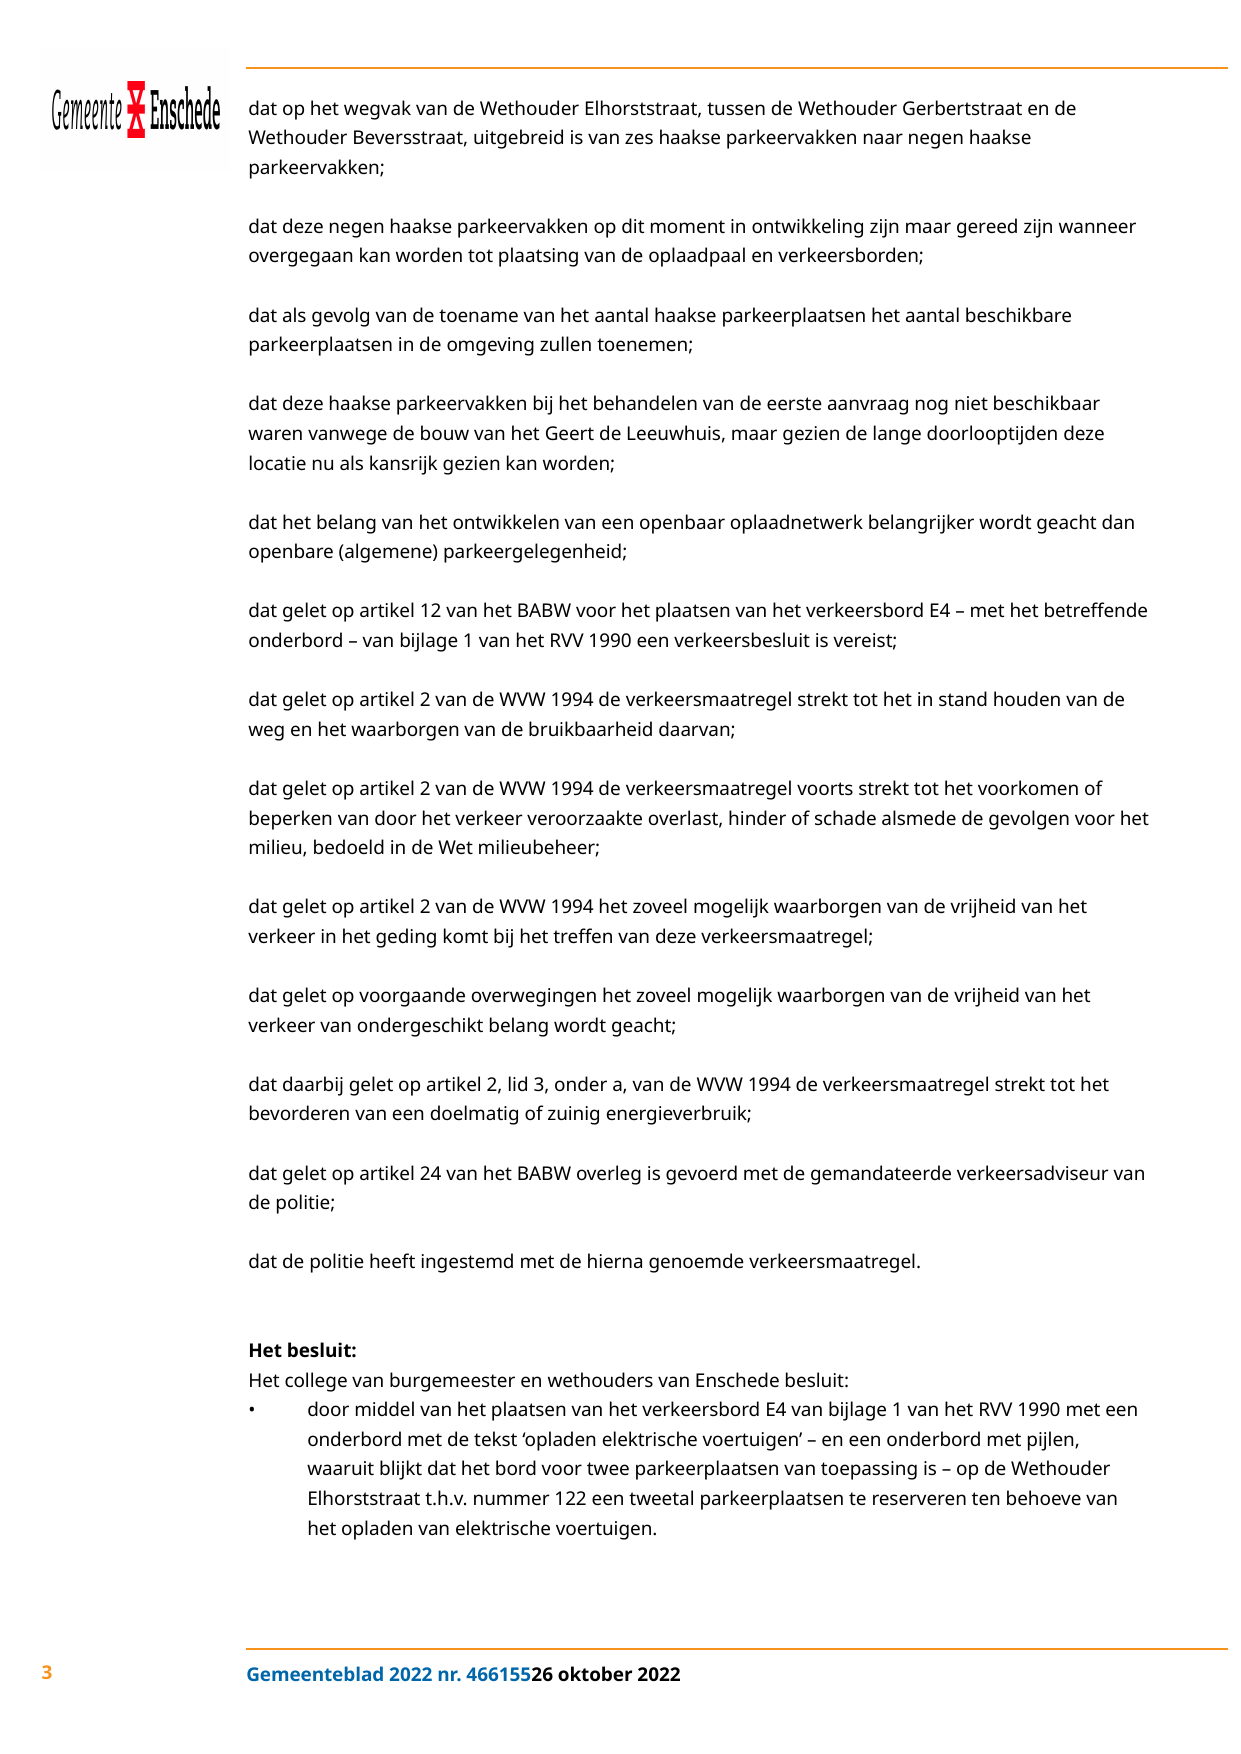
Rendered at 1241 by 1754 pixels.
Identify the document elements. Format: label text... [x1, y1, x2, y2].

text dat als gevolg van de toename van het aantal haakse parkeerplaatsen het aantal beschikbare parkeerplaatsen in de omgeving zullen toenemen; [248, 302, 1152, 357]
text dat op het wegvak van de Wethouder Elhorststraat, tussen de Wethouder Gerbertstraat en de Wethouder Beversstraat, uitgebreid is van zes haakse parkeervakken naar negen haakse parkeervakken; [248, 95, 1152, 180]
text dat de politie heeft ingestemd met de hierna genoemde verkeersmaatregel. [248, 1248, 1152, 1274]
text dat deze negen haakse parkeervakken op dit moment in ontwikkeling zijn maar gereed zijn wanneer overgegaan kan worden tot plaatsing van de oplaadpaal en verkeersborden; [248, 213, 1152, 268]
text dat gelet op voorgaande overwegingen het zoveel mogelijk waarborgen van de vrijheid van het verkeer van ondergeschikt belang wordt geacht; [248, 982, 1152, 1038]
text Het besluit: [248, 1337, 1152, 1363]
text dat daarbij gelet op artikel 2, lid 3, onder a, van de WVW 1994 de verkeersmaatregel strekt tot het bevorderen van een doelmatig of zuinig energieverbruik; [248, 1071, 1152, 1126]
text dat gelet op artikel 2 van de WVW 1994 het zoveel mogelijk waarborgen van de vrijheid van het verkeer in het geding komt bij het treffen van deze verkeersmaatregel; [248, 893, 1152, 949]
list door middel van het plaatsen van het verkeersbord E4 van bijlage 1 van het RVV 1990 met een onderbord met de tekst ‘opladen elektrische voertuigen’ – en een onderbord met pijlen, waaruit blijkt dat het bord voor twee parkeerplaatsen van toepassing is – op de Wethouder Elhorststraat t.h.v. nummer 122 een tweetal parkeerplaatsen te reserveren ten behoeve van het opladen van elektrische voertuigen. [248, 1396, 1152, 1541]
text Het college van burgemeester en wethouders van Enschede besluit: [248, 1367, 1152, 1393]
text dat deze haakse parkeervakken bij het behandelen van de eerste aanvraag nog niet beschikbaar waren vanwege de bouw van het Geert de Leeuwhuis, maar gezien de lange doorlooptijden deze locatie nu als kansrijk gezien kan worden; [248, 391, 1152, 476]
picture [41, 47, 231, 172]
text dat gelet op artikel 2 van de WVW 1994 de verkeersmaatregel strekt tot het in stand houden van de weg en het waarborgen van de bruikbaarheid daarvan; [248, 686, 1152, 742]
text dat het belang van het ontwikkelen van een openbaar oplaadnetwerk belangrijker wordt geacht dan openbare (algemene) parkeergelegenheid; [248, 509, 1152, 564]
text dat gelet op artikel 12 van het BABW voor het plaatsen van het verkeersbord E4 – met het betreffende onderbord – van bijlage 1 van het RVV 1990 een verkeersbesluit is vereist; [248, 598, 1152, 653]
text dat gelet op artikel 2 van de WVW 1994 de verkeersmaatregel voorts strekt tot het voorkomen of beperken van door het verkeer veroorzaakte overlast, hinder of schade alsmede de gevolgen voor het milieu, bedoeld in de Wet milieubeheer; [248, 775, 1152, 860]
text dat gelet op artikel 24 van het BABW overleg is gevoerd met de gemandateerde verkeersadviseur van de politie; [248, 1160, 1152, 1215]
